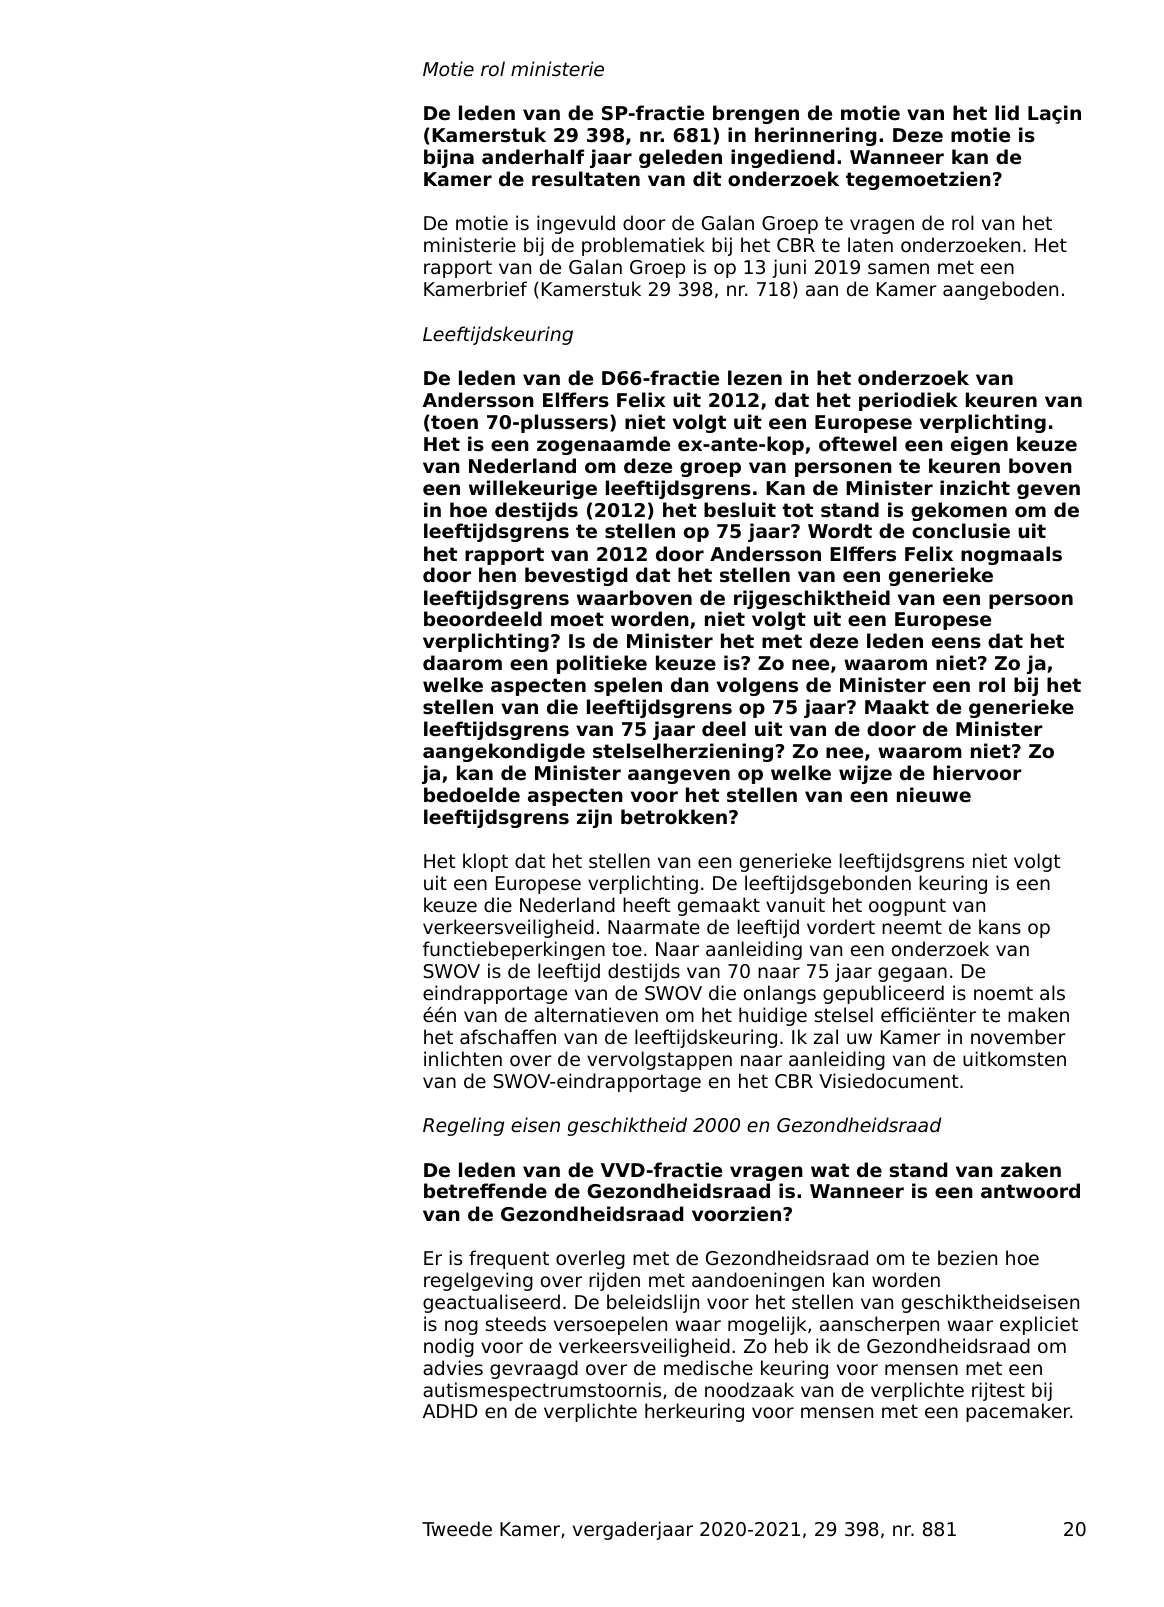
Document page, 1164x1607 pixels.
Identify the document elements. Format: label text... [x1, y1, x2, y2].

text De leden van de SP-fractie brengen de motie van het lid Laçin (Kamerstuk 29 398, nr. 681) in herinnering. Deze motie is bijna anderhalf jaar geleden ingediend. Wanneer kan de Kamer de resultaten van dit onderzoek tegemoetzien? [422, 103, 1087, 191]
subtitle Leeftijdskeuring [422, 323, 1087, 345]
text Het klopt dat het stellen van een generieke leeftijdsgrens niet volgt uit een Europese verplichting. De leeftijdsgebonden keuring is een keuze die Nederland heeft gemaakt vanuit het oogpunt van verkeersveiligheid. Naarmate de leeftijd vordert neemt de kans op functiebeperkingen toe. Naar aanleiding van een onderzoek van SWOV is de leeftijd destijds van 70 naar 75 jaar gegaan. De eindrapportage van de SWOV die onlangs gepubliceerd is noemt als één van de alternatieven om het huidige stelsel efficiënter te maken het afschaffen van de leeftijdskeuring. Ik zal uw Kamer in november inlichten over de vervolgstappen naar aanleiding van de uitkomsten van de SWOV-eindrapportage en het CBR Visiedocument. [422, 851, 1087, 1093]
text De leden van de D66-fractie lezen in het onderzoek van Andersson Elffers Felix uit 2012, dat het periodiek keuren van (toen 70-plussers) niet volgt uit een Europese verplichting. Het is een zogenaamde ex-ante-kop, oftewel een eigen keuze van Nederland om deze groep van personen te keuren boven een willekeurige leeftijdsgrens. Kan de Minister inzicht geven in hoe destijds (2012) het besluit tot stand is gekomen om de leeftijdsgrens te stellen op 75 jaar? Wordt de conclusie uit het rapport van 2012 door Andersson Elffers Felix nogmaals door hen bevestigd dat het stellen van een generieke leeftijdsgrens waarboven de rijgeschiktheid van een persoon beoordeeld moet worden, niet volgt uit een Europese verplichting? Is de Minister het met deze leden eens dat het daarom een politieke keuze is? Zo nee, waarom niet? Zo ja, welke aspecten spelen dan volgens de Minister een rol bij het stellen van die leeftijdsgrens op 75 jaar? Maakt de generieke leeftijdsgrens van 75 jaar deel uit van de door de Minister aangekondigde stelselherziening? Zo nee, waarom niet? Zo ja, kan de Minister aangeven op welke wijze de hiervoor bedoelde aspecten voor het stellen van een nieuwe leeftijdsgrens zijn betrokken? [422, 368, 1087, 829]
text De leden van de VVD-fractie vragen wat de stand van zaken betreffende de Gezondheidsraad is. Wanneer is een antwoord van de Gezondheidsraad voorzien? [422, 1159, 1087, 1225]
text De motie is ingevuld door de Galan Groep te vragen de rol van het ministerie bij de problematiek bij het CBR te laten onderzoeken. Het rapport van de Galan Groep is op 13 juni 2019 samen met een Kamerbrief (Kamerstuk 29 398, nr. 718) aan de Kamer aangeboden. [422, 213, 1087, 301]
subtitle Regeling eisen geschiktheid 2000 en Gezondheidsraad [422, 1115, 1087, 1137]
text Er is frequent overleg met de Gezondheidsraad om te bezien hoe regelgeving over rijden met aandoeningen kan worden geactualiseerd. De beleidslijn voor het stellen van geschiktheidseisen is nog steeds versoepelen waar mogelijk, aanscherpen waar expliciet nodig voor de verkeersveiligheid. Zo heb ik de Gezondheidsraad om advies gevraagd over de medische keuring voor mensen met een autismespectrumstoornis, de noodzaak van de verplichte rijtest bij ADHD en de verplichte herkeuring voor mensen met een pacemaker. [422, 1248, 1087, 1423]
subtitle Motie rol ministerie [422, 59, 1087, 81]
